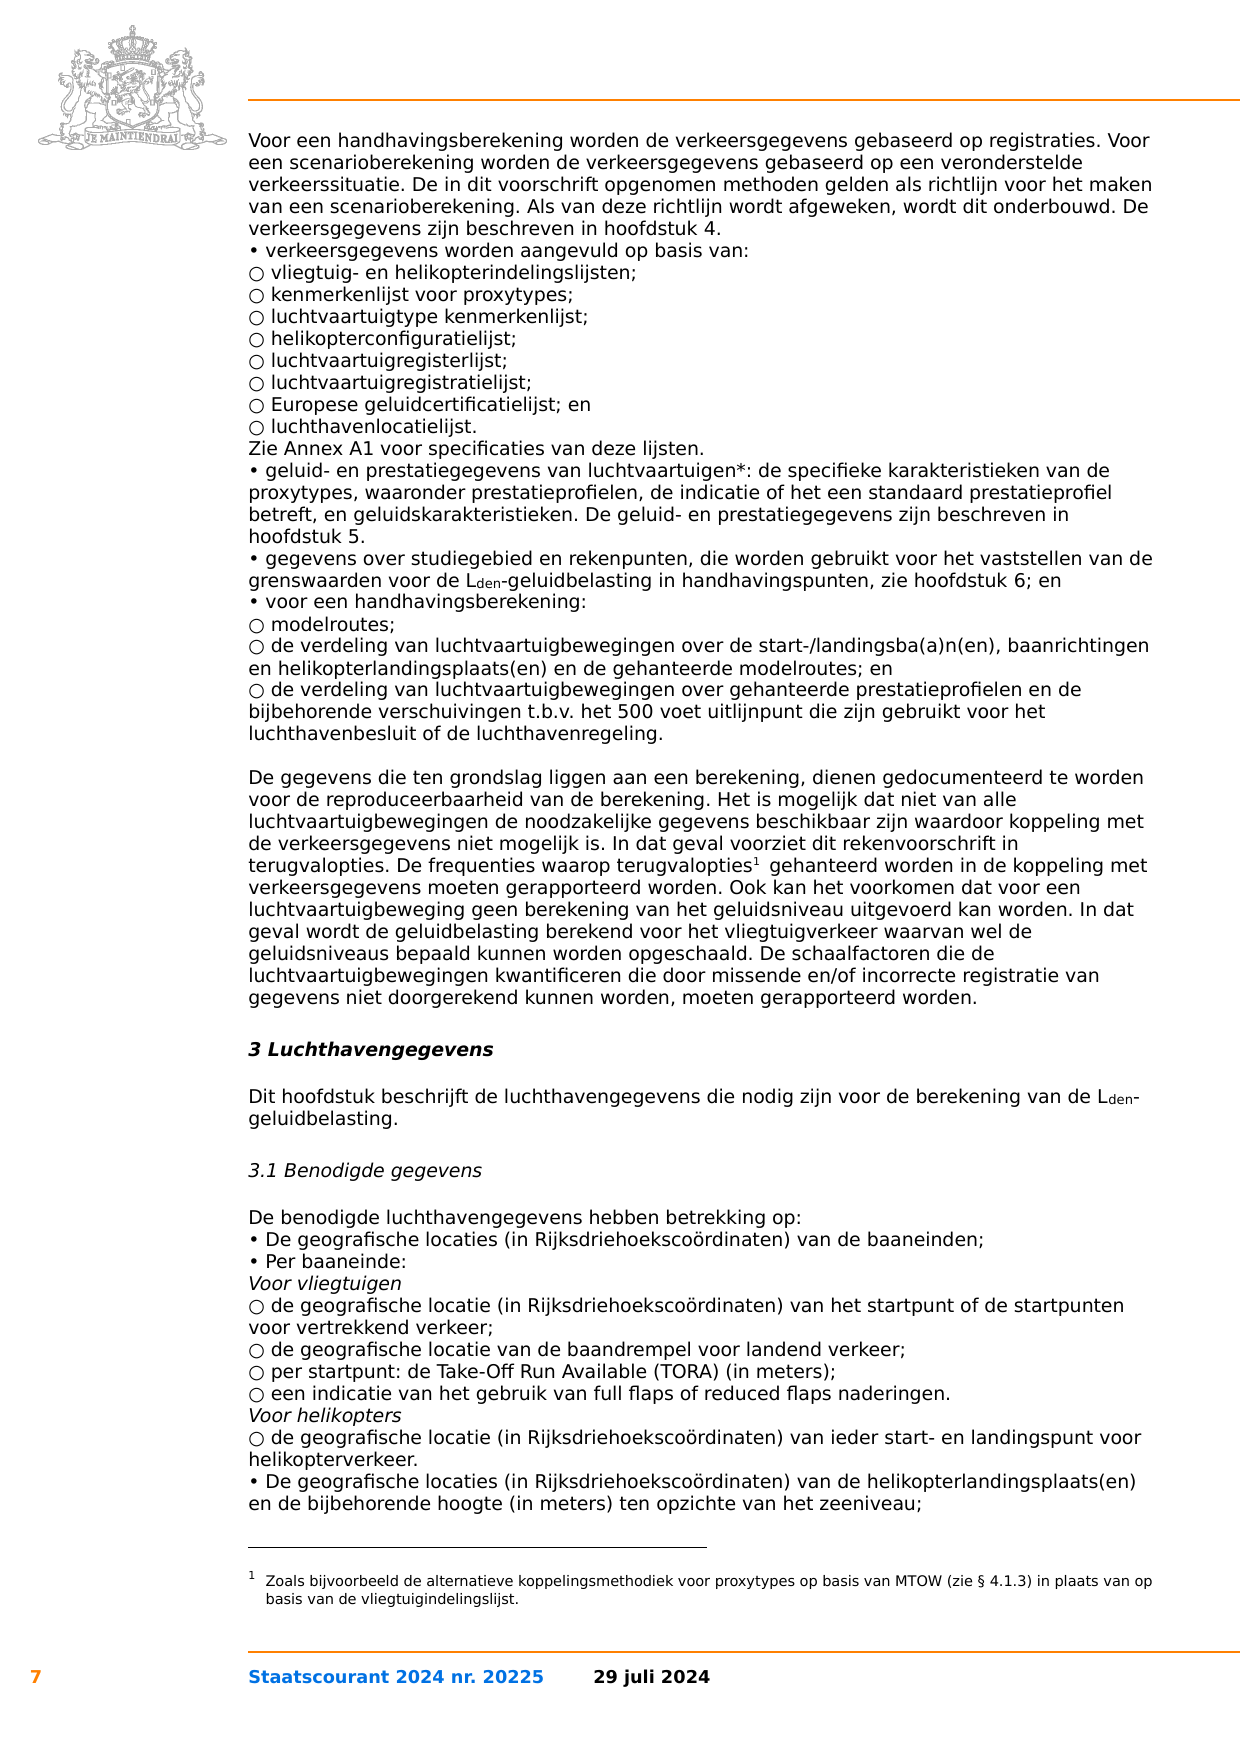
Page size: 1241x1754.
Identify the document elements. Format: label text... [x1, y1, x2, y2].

text • Per baaneinde: [248, 1251, 1163, 1273]
text ○ modelroutes; [248, 613, 1163, 635]
text • gegevens over studiegebied en rekenpunten, die worden gebruikt voor het vaststellen van de grenswaarden voor de Lden-geluidbelasting in handhavingspunten, zie hoofdstuk 6; en [248, 547, 1163, 591]
text ○ luchtvaartuigregisterlijst; [248, 350, 1163, 372]
text De benodigde luchthavengegevens hebben betrekking op: [248, 1207, 1163, 1229]
text • De geografische locaties (in Rijksdriehoekscoördinaten) van de baaneinden; [248, 1229, 1163, 1251]
text ○ kenmerkenlijst voor proxytypes; [248, 284, 1163, 306]
text Zoals bijvoorbeeld de alternatieve koppelingsmethodiek voor proxytypes op basis van MTOW (zie § 4.1.3) in plaats van op basis van de vliegtuigindelingslijst. [248, 1569, 1163, 1608]
text Voor helikopters [248, 1405, 1163, 1427]
picture [38, 25, 227, 150]
text Dit hoofdstuk beschrijft de luchthavengegevens die nodig zijn voor de berekening van de Lden-geluidbelasting. [248, 1086, 1163, 1130]
text ○ de geografische locatie (in Rijksdriehoekscoördinaten) van ieder start- en landingspunt voor helikopterverkeer. [248, 1427, 1163, 1471]
text • geluid- en prestatiegegevens van luchtvaartuigen*: de specifieke karakteristieken van de proxytypes, waaronder prestatieprofielen, de indicatie of het een standaard prestatieprofiel betreft, en geluidskarakteristieken. De geluid- en prestatiegegevens zijn beschreven in hoofdstuk 5. [248, 459, 1163, 547]
text ○ de verdeling van luchtvaartuigbewegingen over gehanteerde prestatieprofielen en de bijbehorende verschuivingen t.b.v. het 500 voet uitlijnpunt die zijn gebruikt voor het luchthavenbesluit of de luchthavenregeling. [248, 679, 1163, 745]
text Voor vliegtuigen [248, 1273, 1163, 1295]
text ○ een indicatie van het gebruik van full flaps of reduced flaps naderingen. [248, 1383, 1163, 1405]
text ○ luchthavenlocatielijst. [248, 416, 1163, 438]
text Zie Annex A1 voor specificaties van deze lijsten. [248, 438, 1163, 459]
text • voor een handhavingsberekening: [248, 591, 1163, 613]
text Voor een handhavingsberekening worden de verkeersgegevens gebaseerd op registraties. Voor een scenarioberekening worden de verkeersgegevens gebaseerd op een veronderstelde verkeerssituatie. De in dit voorschrift opgenomen methoden gelden als richtlijn voor het maken van een scenarioberekening. Als van deze richtlijn wordt afgeweken, wordt dit onderbouwd. De verkeersgegevens zijn beschreven in hoofdstuk 4. [248, 130, 1163, 240]
text ○ Europese geluidcertificatielijst; en [248, 394, 1163, 416]
subtitle 3.1 Benodigde gegevens [248, 1160, 1163, 1182]
text • verkeersgegevens worden aangevuld op basis van: [248, 240, 1163, 262]
text ○ de geografische locatie (in Rijksdriehoekscoördinaten) van het startpunt of de startpunten voor vertrekkend verkeer; [248, 1295, 1163, 1339]
subtitle 3 Luchthavengegevens [248, 1039, 1163, 1061]
text ○ vliegtuig- en helikopterindelingslijsten; [248, 262, 1163, 284]
text ○ helikopterconfiguratielijst; [248, 328, 1163, 350]
text ○ luchtvaartuigtype kenmerkenlijst; [248, 306, 1163, 328]
text • De geografische locaties (in Rijksdriehoekscoördinaten) van de helikopterlandingsplaats(en) en de bijbehorende hoogte (in meters) ten opzichte van het zeeniveau; [248, 1471, 1163, 1514]
text ○ de geografische locatie van de baandrempel voor landend verkeer; [248, 1339, 1163, 1361]
text ○ luchtvaartuigregistratielijst; [248, 372, 1163, 394]
text ○ per startpunt: de Take-Off Run Available (TORA) (in meters); [248, 1361, 1163, 1383]
text ○ de verdeling van luchtvaartuigbewegingen over de start-/landingsba(a)n(en), baanrichtingen en helikopterlandingsplaats(en) en de gehanteerde modelroutes; en [248, 635, 1163, 679]
text De gegevens die ten grondslag liggen aan een berekening, dienen gedocumenteerd te worden voor de reproduceerbaarheid van de berekening. Het is mogelijk dat niet van alle luchtvaartuigbewegingen de noodzakelijke gegevens beschikbaar zijn waardoor koppeling met de verkeersgegevens niet mogelijk is. In dat geval voorziet dit rekenvoorschrift in terugvalopties. De frequenties waarop terugvalopties gehanteerd worden in de koppeling met verkeersgegevens moeten gerapporteerd worden. Ook kan het voorkomen dat voor een luchtvaartuigbeweging geen berekening van het geluidsniveau uitgevoerd kan worden. In dat geval wordt de geluidbelasting berekend voor het vliegtuigverkeer waarvan wel de geluidsniveaus bepaald kunnen worden opgeschaald. De schaalfactoren die de luchtvaartuigbewegingen kwantificeren die door missende en/of incorrecte registratie van gegevens niet doorgerekend kunnen worden, moeten gerapporteerd worden. [248, 767, 1163, 1009]
